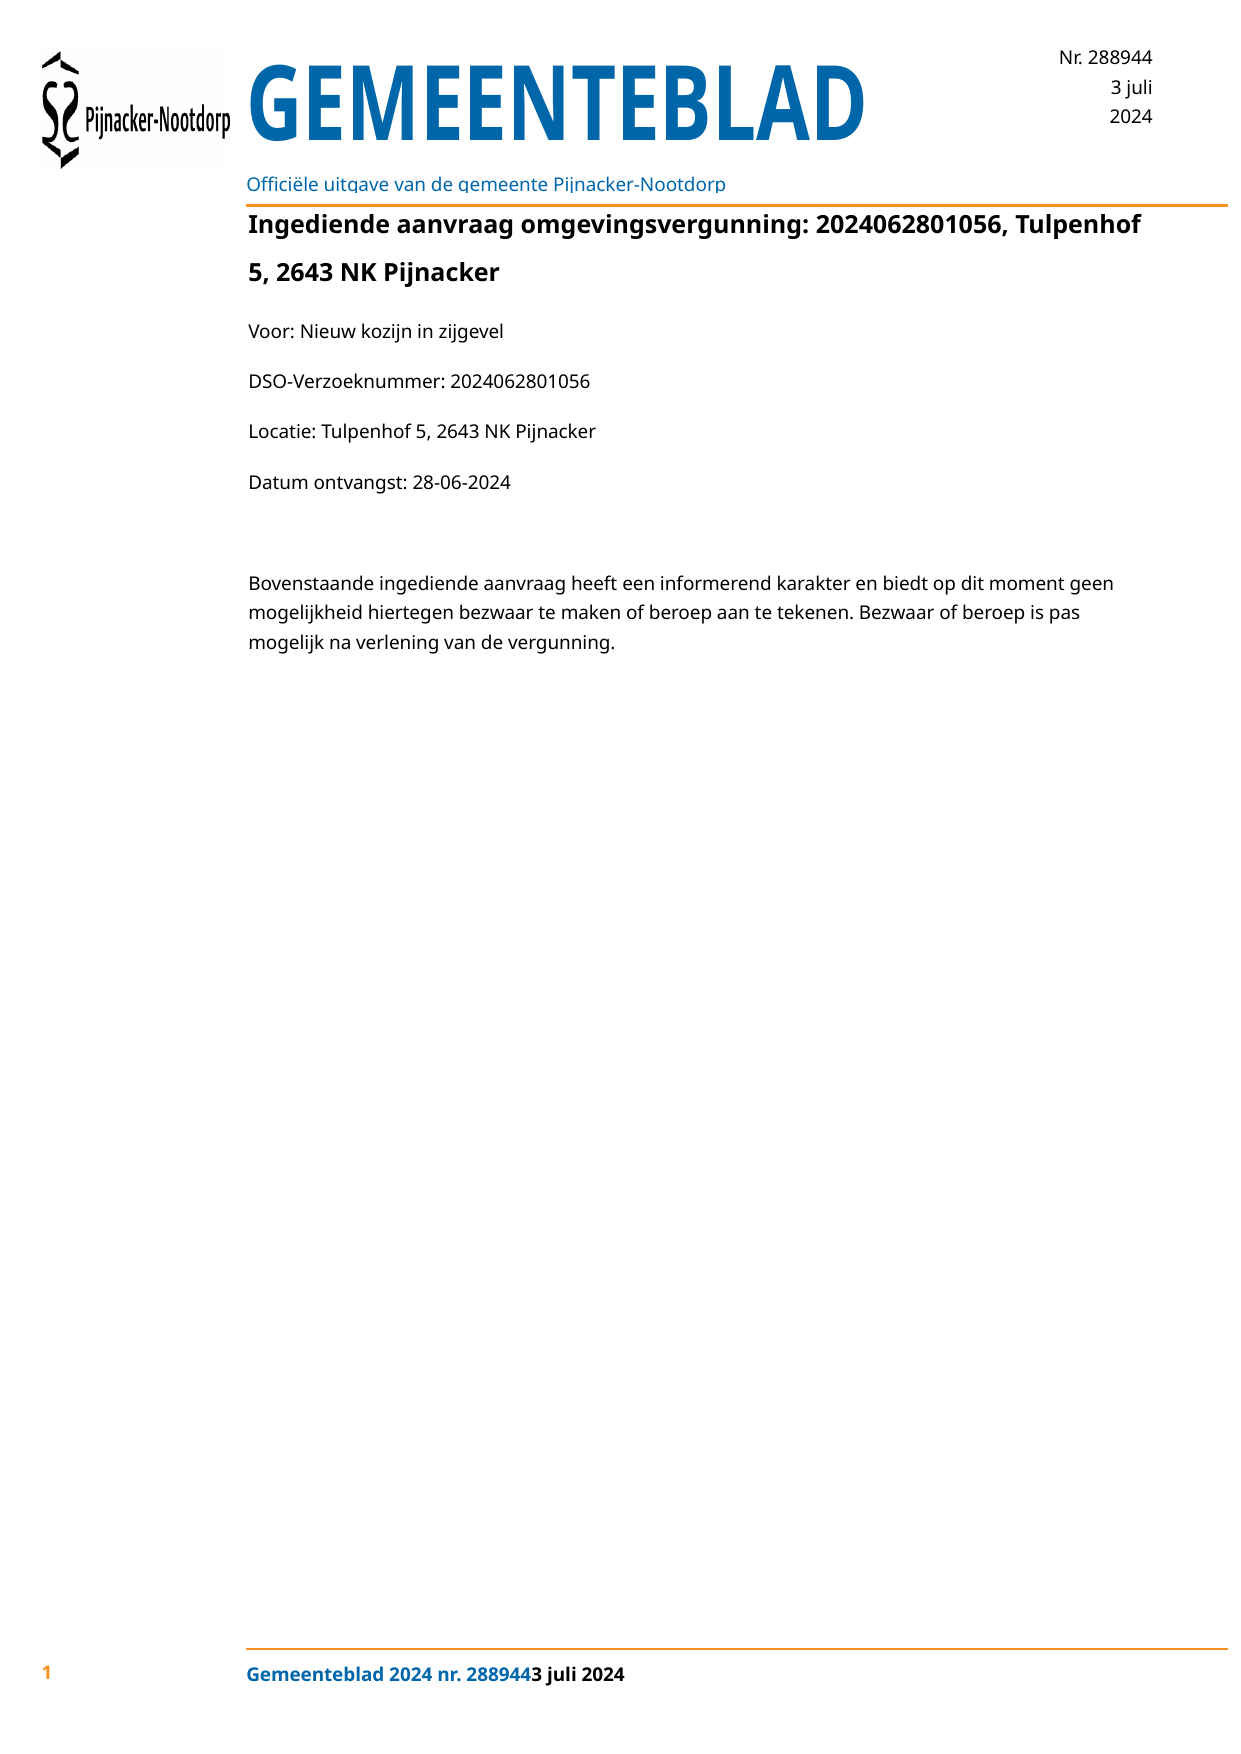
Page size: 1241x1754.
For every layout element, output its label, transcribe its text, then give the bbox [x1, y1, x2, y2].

text Ingediende aanvraag omgevingsvergunning: 2024062801056, Tulpenhof 5, 2643 NK Pijnacker [248, 207, 1152, 288]
picture [41, 47, 231, 172]
text DSO-Verzoeknummer: 2024062801056 [248, 368, 1152, 394]
text Locatie: Tulpenhof 5, 2643 NK Pijnacker [248, 419, 1152, 444]
text Bovenstaande ingediende aanvraag heeft een informerend karakter en biedt op dit moment geen mogelijkheid hiertegen bezwaar te maken of beroep aan te tekenen. Bezwaar of beroep is pas mogelijk na verlening van de vergunning. [248, 570, 1152, 655]
text Datum ontvangst: 28-06-2024 [248, 469, 1152, 495]
text Voor: Nieuw kozijn in zijgevel [248, 318, 1152, 344]
